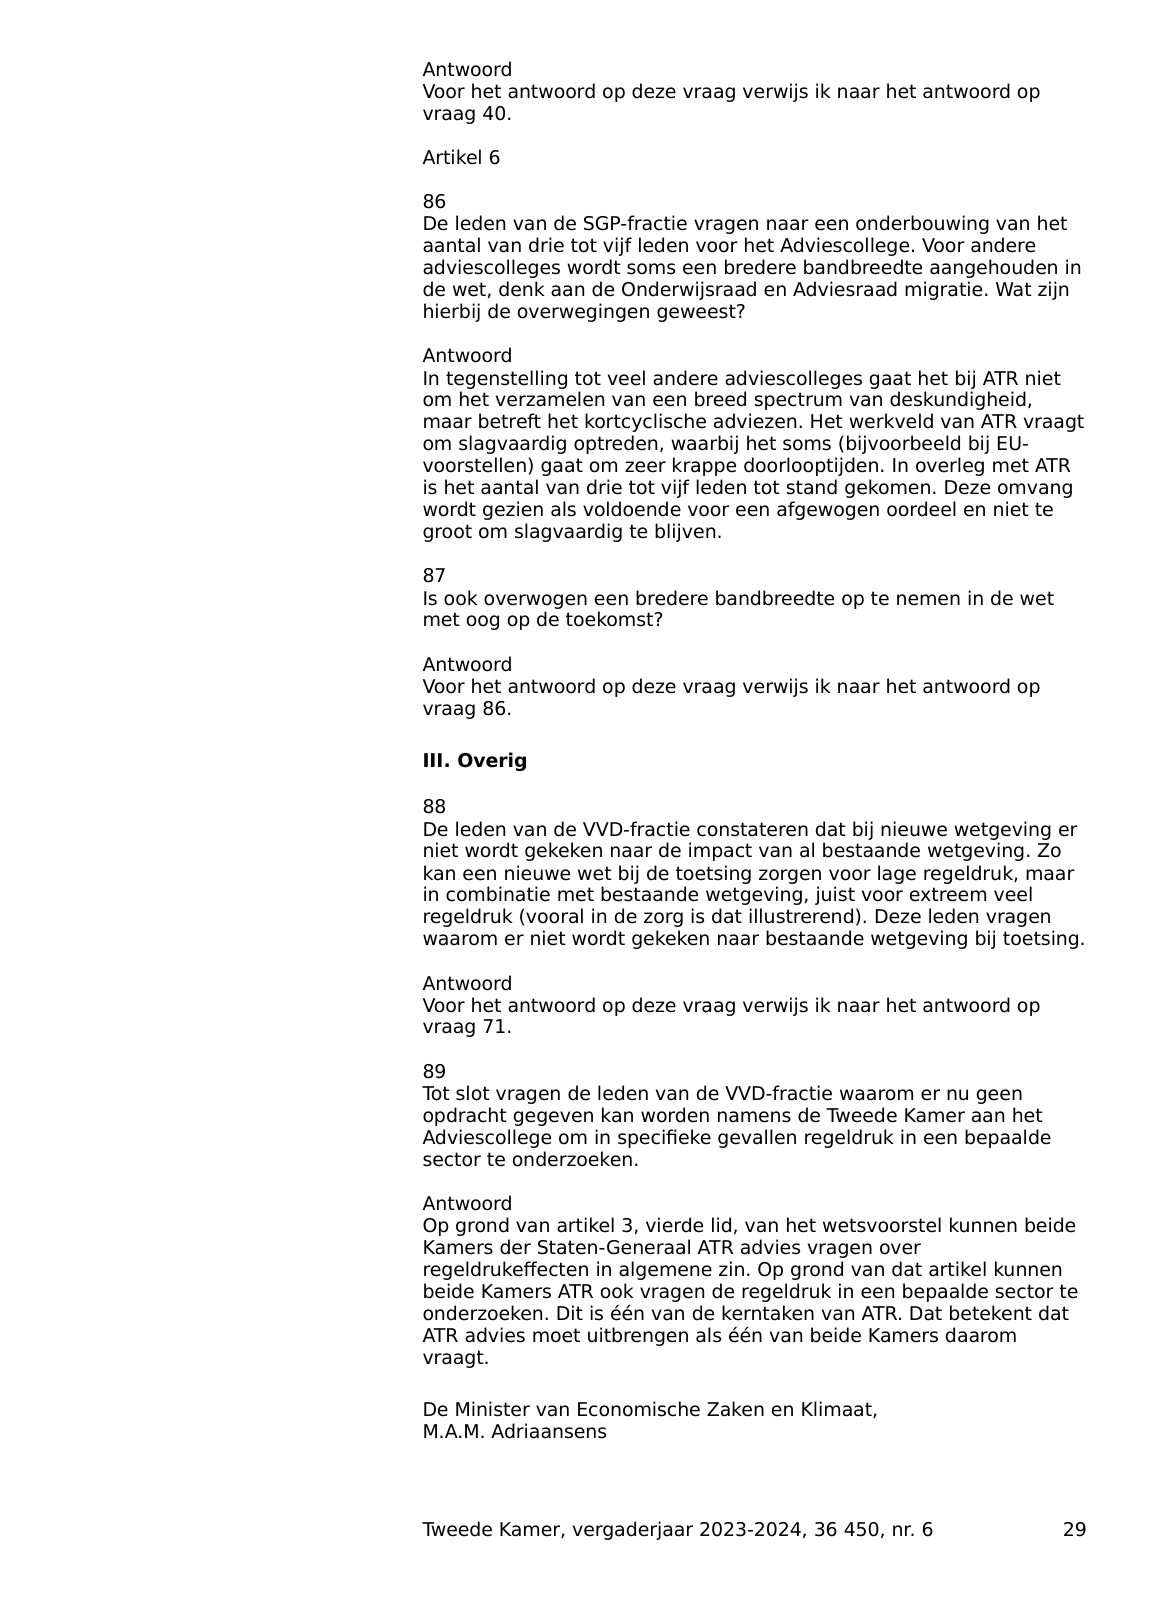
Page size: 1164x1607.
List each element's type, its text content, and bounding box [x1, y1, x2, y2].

text Is ook overwogen een bredere bandbreedte op te nemen in de wet met oog op de toekomst? [422, 587, 1087, 631]
text 86 [422, 191, 1087, 213]
subtitle Artikel 6 [422, 147, 1087, 169]
text In tegenstelling tot veel andere adviescolleges gaat het bij ATR niet om het verzamelen van een breed spectrum van deskundigheid, maar betreft het kortcyclische adviezen. Het werkveld van ATR vraagt om slagvaardig optreden, waarbij het soms (bijvoorbeeld bij EU-voorstellen) gaat om zeer krappe doorlooptijden. In overleg met ATR is het aantal van drie tot vijf leden tot stand gekomen. Deze omvang wordt gezien als voldoende voor een afgewogen oordeel en niet te groot om slagvaardig te blijven. [422, 367, 1087, 543]
text Voor het antwoord op deze vraag verwijs ik naar het antwoord op vraag 40. [422, 81, 1087, 125]
text Tot slot vragen de leden van de VVD-fractie waarom er nu geen opdracht gegeven kan worden namens de Tweede Kamer aan het Adviescollege om in specifieke gevallen regeldruk in een bepaalde sector te onderzoeken. [422, 1083, 1087, 1171]
text Antwoord [422, 653, 1087, 676]
subtitle III. Overig [422, 749, 1087, 771]
text De Minister van Economische Zaken en Klimaat, M.A.M. Adriaansens [422, 1398, 1087, 1442]
text 89 [422, 1061, 1087, 1083]
text Voor het antwoord op deze vraag verwijs ik naar het antwoord op vraag 86. [422, 676, 1087, 719]
text Antwoord [422, 1193, 1087, 1215]
text Antwoord [422, 59, 1087, 81]
text Antwoord [422, 345, 1087, 367]
text De leden van de VVD-fractie constateren dat bij nieuwe wetgeving er niet wordt gekeken naar de impact van al bestaande wetgeving. Zo kan een nieuwe wet bij de toetsing zorgen voor lage regeldruk, maar in combinatie met bestaande wetgeving, juist voor extreem veel regeldruk (vooral in de zorg is dat illustrerend). Deze leden vragen waarom er niet wordt gekeken naar bestaande wetgeving bij toetsing. [422, 818, 1087, 950]
text 87 [422, 565, 1087, 587]
text 88 [422, 796, 1087, 818]
text De leden van de SGP-fractie vragen naar een onderbouwing van het aantal van drie tot vijf leden voor het Adviescollege. Voor andere adviescolleges wordt soms een bredere bandbreedte aangehouden in de wet, denk aan de Onderwijsraad en Adviesraad migratie. Wat zijn hierbij de overwegingen geweest? [422, 213, 1087, 323]
text Voor het antwoord op deze vraag verwijs ik naar het antwoord op vraag 71. [422, 994, 1087, 1038]
text Op grond van artikel 3, vierde lid, van het wetsvoorstel kunnen beide Kamers der Staten-Generaal ATR advies vragen over regeldrukeffecten in algemene zin. Op grond van dat artikel kunnen beide Kamers ATR ook vragen de regeldruk in een bepaalde sector te onderzoeken. Dit is één van de kerntaken van ATR. Dat betekent dat ATR advies moet uitbrengen als één van beide Kamers daarom vraagt. [422, 1215, 1087, 1368]
text Antwoord [422, 972, 1087, 994]
